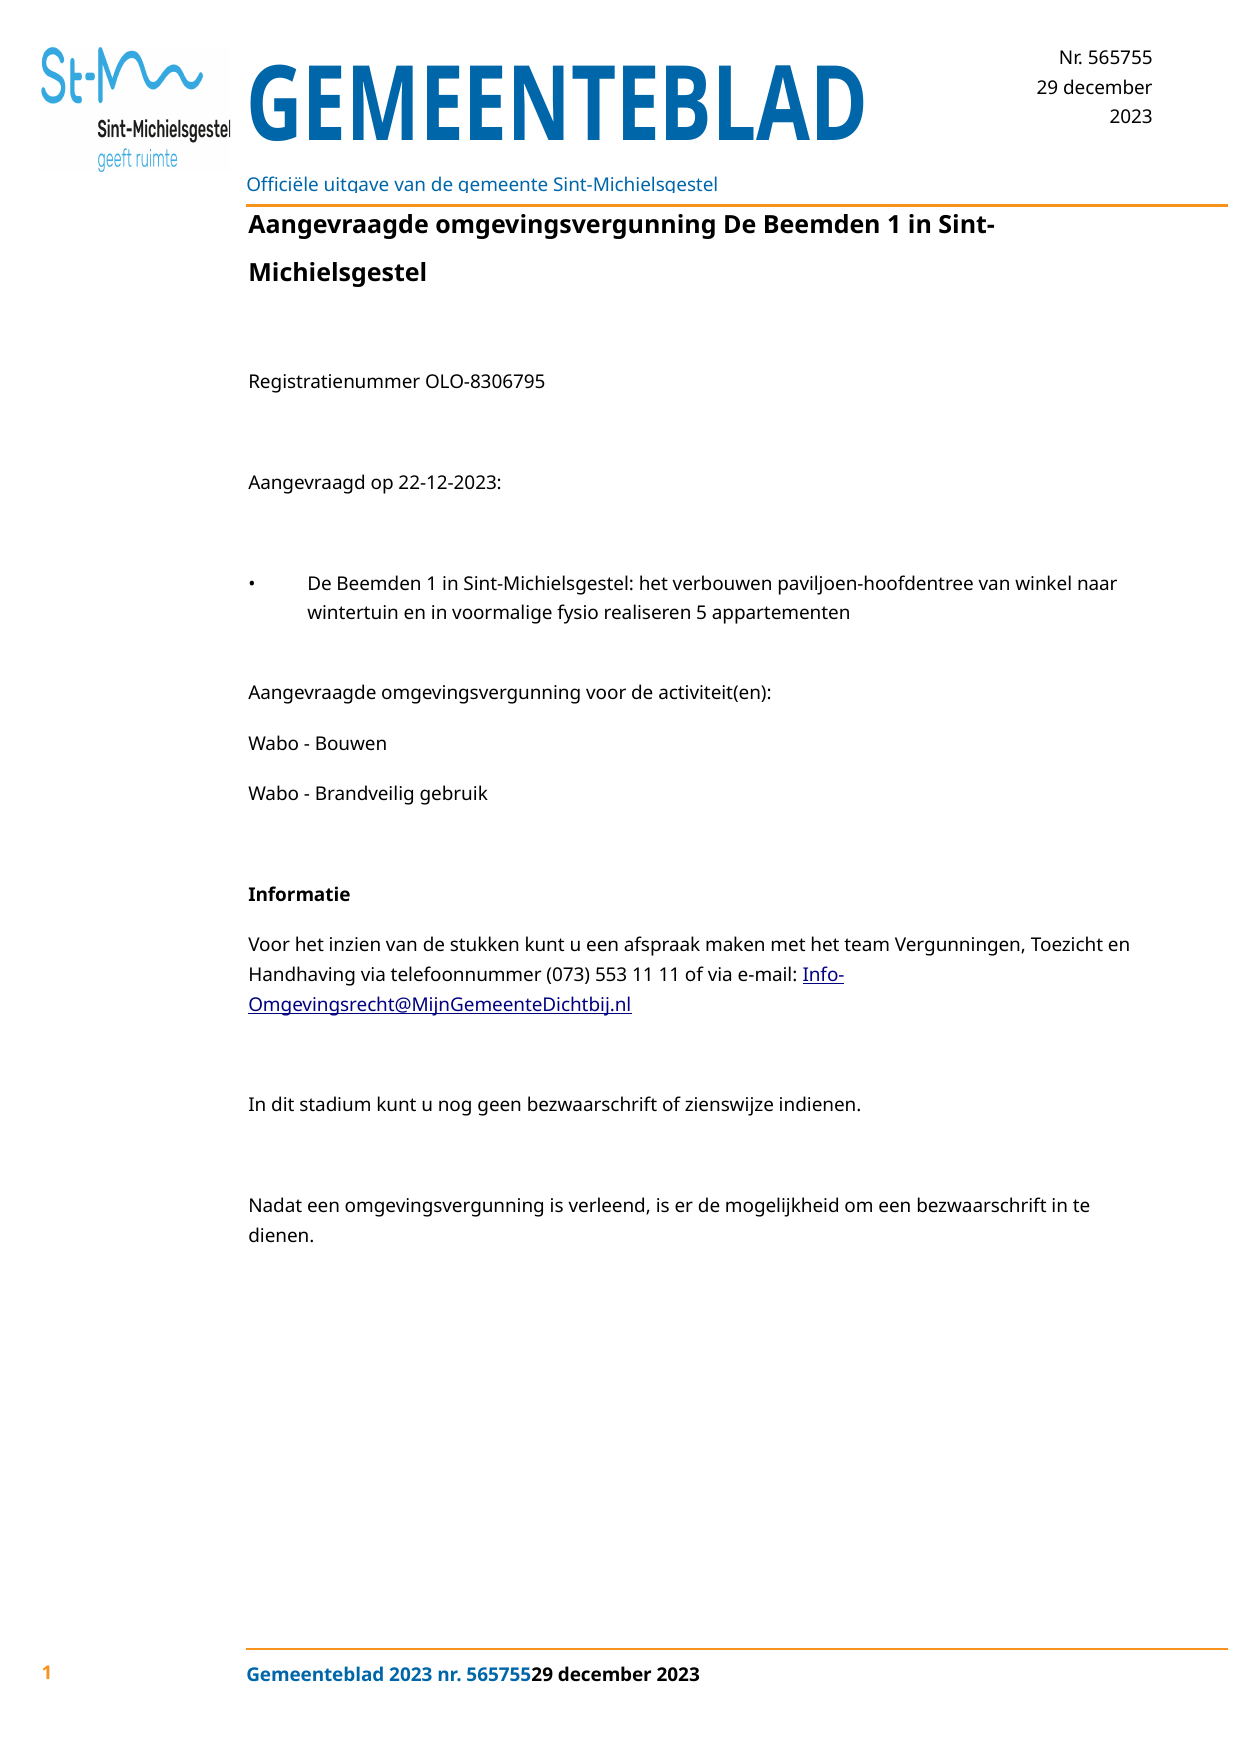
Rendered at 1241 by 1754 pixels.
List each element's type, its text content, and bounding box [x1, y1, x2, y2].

text Aangevraagde omgevingsvergunning De Beemden 1 in Sint-Michielsgestel [248, 207, 1152, 288]
text Wabo - Brandveilig gebruik [248, 780, 1152, 806]
text Nadat een omgevingsvergunning is verleend, is er de mogelijkheid om een bezwaarschrift in te dienen. [248, 1192, 1152, 1248]
text Wabo - Bouwen [248, 730, 1152, 756]
text Aangevraagd op 22-12-2023: [248, 469, 1152, 495]
text Aangevraagde omgevingsvergunning voor de activiteit(en): [248, 679, 1152, 705]
list De Beemden 1 in Sint-Michielsgestel: het verbouwen paviljoen-hoofdentree van winkel naar wintertuin en in voormalige fysio realiseren 5 appartementen [248, 570, 1152, 625]
text In dit stadium kunt u nog geen bezwaarschrift of zienswijze indienen. [248, 1092, 1152, 1117]
text Registratienummer OLO-8306795 [248, 368, 1152, 394]
picture [41, 47, 231, 172]
text Voor het inzien van de stukken kunt u een afspraak maken met het team Vergunningen, Toezicht en Handhaving via telefoonnummer (073) 553 11 11 of via e-mail: Info-Omgevingsrecht@MijnGemeenteDichtbij.nl [248, 932, 1152, 1017]
text Informatie [248, 881, 1152, 907]
